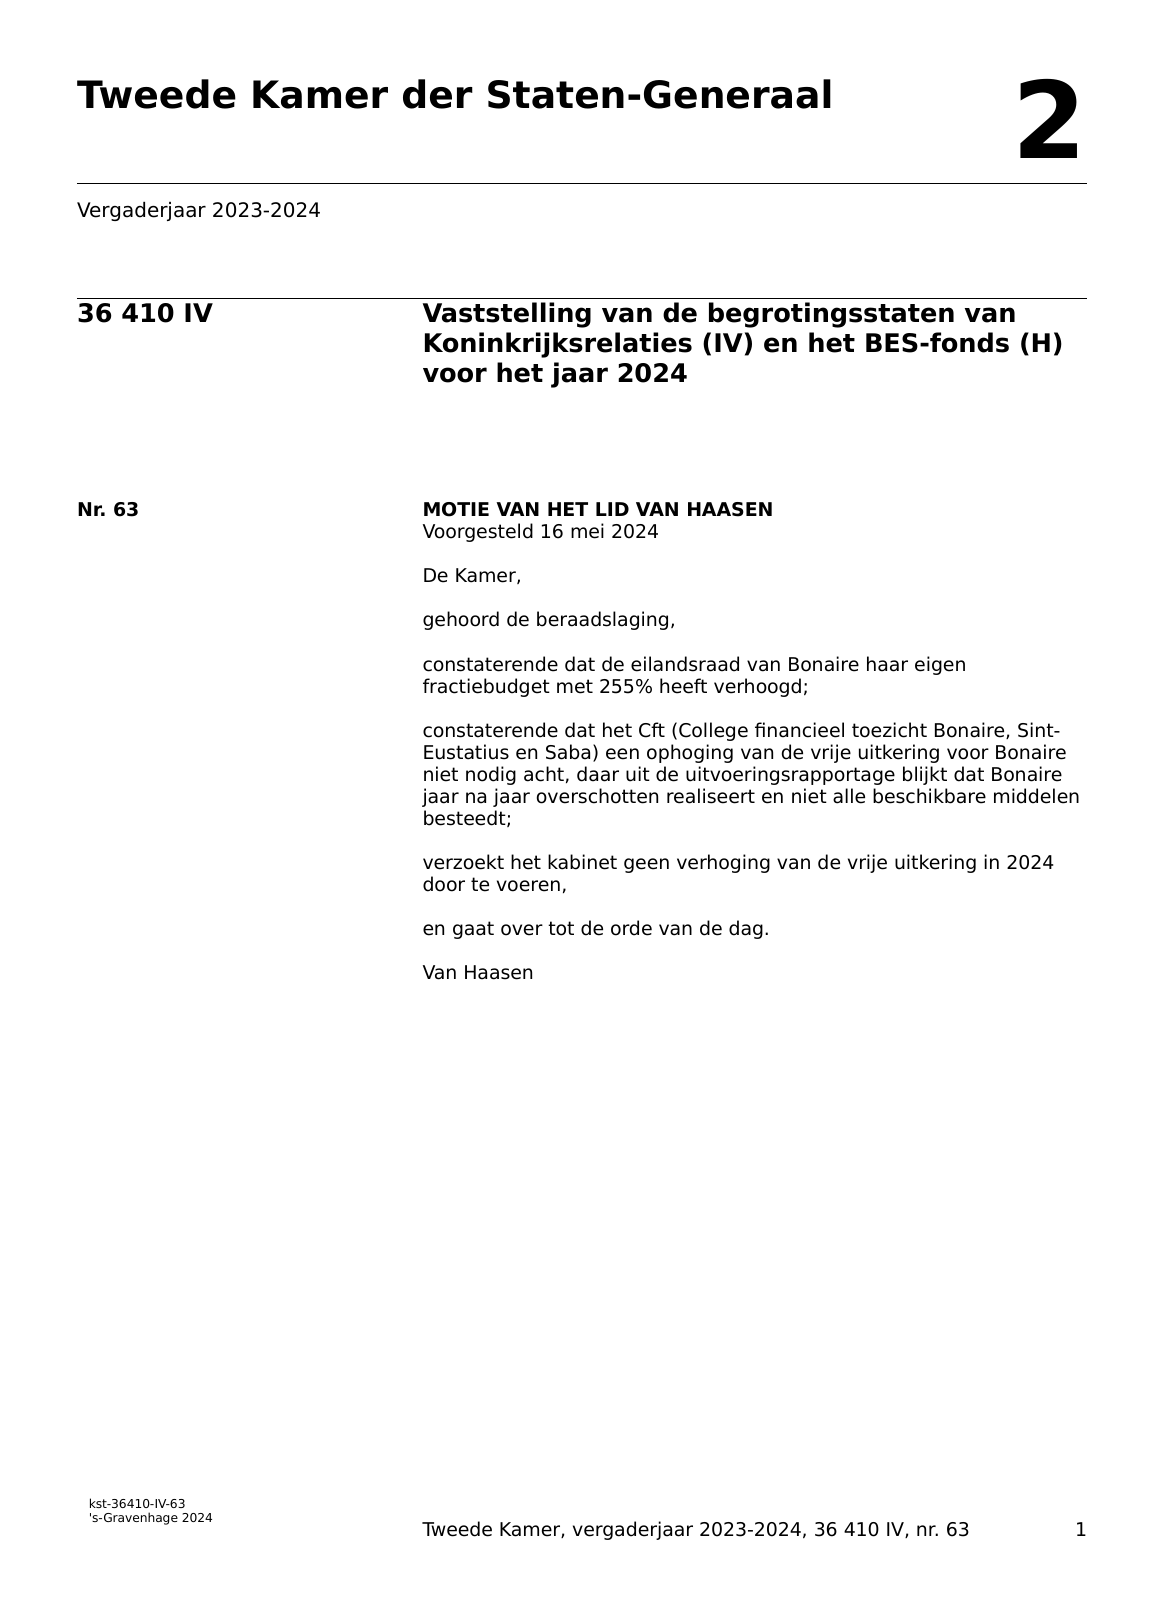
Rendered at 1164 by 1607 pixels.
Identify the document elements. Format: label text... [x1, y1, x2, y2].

subtitle Nr. 63 MOTIE VAN HET LID VAN HAASEN [77, 499, 1087, 521]
table_cell Vergaderjaar 2023-2024 [77, 184, 1087, 298]
subtitle 36 410 IV Vaststelling van de begrotingsstaten van Koninkrijksrelaties (IV) en het BES-fonds (H) voor het jaar 2024 [77, 299, 1087, 388]
table_header Tweede Kamer der Staten-Generaal [77, 59, 886, 183]
text constaterende dat de eilandsraad van Bonaire haar eigen fractiebudget met 255% heeft verhoogd; [422, 653, 1087, 697]
text verzoekt het kabinet geen verhoging van de vrije uitkering in 2024 door te voeren, [422, 852, 1087, 896]
text Van Haasen [422, 962, 1087, 984]
text kst-36410-IV-63 [88, 1497, 323, 1511]
text constaterende dat het Cft (College financieel toezicht Bonaire, Sint-Eustatius en Saba) een ophoging van de vrije uitkering voor Bonaire niet nodig acht, daar uit de uitvoeringsrapportage blijkt dat Bonaire jaar na jaar overschotten realiseert en niet alle beschikbare middelen besteedt; [422, 720, 1087, 829]
text 's-Gravenhage 2024 [88, 1511, 323, 1525]
text De Kamer, [422, 565, 1087, 587]
text en gaat over tot de orde van de dag. [422, 918, 1087, 940]
table_header 2 [886, 59, 1087, 183]
text gehoord de beraadslaging, [422, 609, 1087, 631]
text Voorgesteld 16 mei 2024 [422, 521, 1087, 543]
